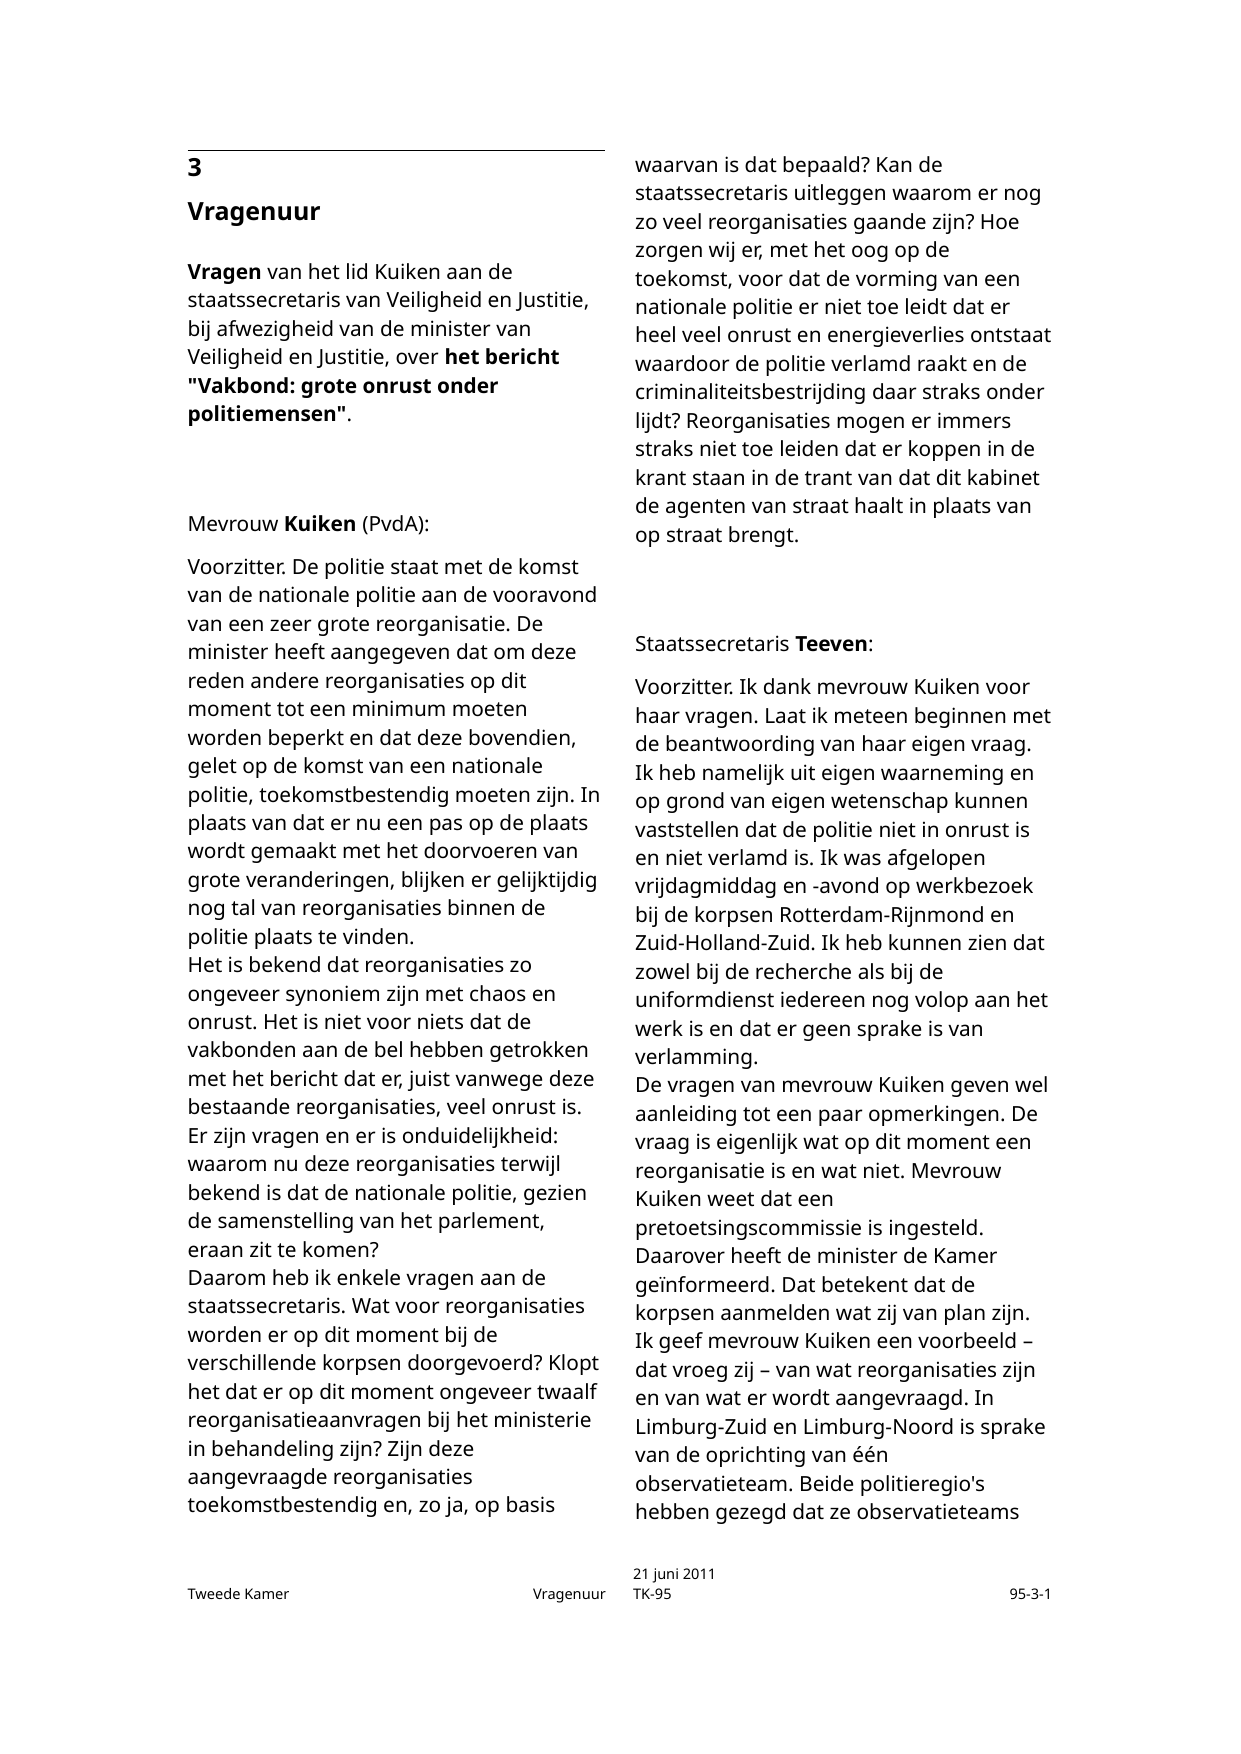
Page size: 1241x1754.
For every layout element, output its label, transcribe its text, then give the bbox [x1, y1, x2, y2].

text  [187, 458, 605, 486]
text De vragen van mevrouw Kuiken geven wel aanleiding tot een paar opmerkingen. De vraag is eigenlijk wat op dit moment een reorganisatie is en wat niet. Mevrouw Kuiken weet dat een pretoetsingscommissie is ingesteld. Daarover heeft de minister de Kamer geïnformeerd. Dat betekent dat de korpsen aanmelden wat zij van plan zijn. Ik geef mevrouw Kuiken een voorbeeld – dat vroeg zij – van wat reorganisaties zijn en van wat er wordt aangevraagd. In Limburg-Zuid en Limburg-Noord is sprake van de oprichting van één observatieteam. Beide politieregio's hebben gezegd dat ze observatieteams [635, 1071, 1053, 1526]
text Daarom heb ik enkele vragen aan de staatssecretaris. Wat voor reorganisaties worden er op dit moment bij de verschillende korpsen doorgevoerd? Klopt het dat er op dit moment ongeveer twaalf reorganisatieaanvragen bij het ministerie in behandeling zijn? Zijn deze aangevraagde reorganisaties toekomstbestendig en, zo ja, op basis [187, 1263, 605, 1519]
text Mevrouw Kuiken (PvdA): [187, 509, 605, 537]
text Het is bekend dat reorganisaties zo ongeveer synoniem zijn met chaos en onrust. Het is niet voor niets dat de vakbonden aan de bel hebben getrokken met het bericht dat er, juist vanwege deze bestaande reorganisaties, veel onrust is. Er zijn vragen en er is onduidelijkheid: waarom nu deze reorganisaties terwijl bekend is dat de nationale politie, gezien de samenstelling van het parlement, eraan zit te komen? [187, 950, 605, 1263]
text  [635, 578, 1053, 607]
text Staatssecretaris Teeven: [635, 629, 1053, 657]
text Voorzitter. De politie staat met de komst van de nationale politie aan de vooravond van een zeer grote reorganisatie. De minister heeft aangegeven dat om deze reden andere reorganisaties op dit moment tot een minimum moeten worden beperkt en dat deze bovendien, gelet op de komst van een nationale politie, toekomstbestendig moeten zijn. In plaats van dat er nu een pas op de plaats wordt gemaakt met het doorvoeren van grote veranderingen, blijken er gelijktijdig nog tal van reorganisaties binnen de politie plaats te vinden. [187, 552, 605, 950]
text 3 [187, 151, 605, 184]
text Voorzitter. Ik dank mevrouw Kuiken voor haar vragen. Laat ik meteen beginnen met de beantwoording van haar eigen vraag. Ik heb namelijk uit eigen waarneming en op grond van eigen wetenschap kunnen vaststellen dat de politie niet in onrust is en niet verlamd is. Ik was afgelopen vrijdagmiddag en -avond op werkbezoek bij de korpsen Rotterdam-Rijnmond en Zuid-Holland-Zuid. Ik heb kunnen zien dat zowel bij de recherche als bij de uniformdienst iedereen nog volop aan het werk is en dat er geen sprake is van verlamming. [635, 672, 1053, 1071]
text Vragenuur [187, 193, 605, 227]
text Vragen van het lid Kuiken aan de staatssecretaris van Veiligheid en Justitie, bij afwezigheid van de minister van Veiligheid en Justitie, over het bericht "Vakbond: grote onrust onder politiemensen". [187, 257, 605, 428]
text waarvan is dat bepaald? Kan de staatssecretaris uitleggen waarom er nog zo veel reorganisaties gaande zijn? Hoe zorgen wij er, met het oog op de toekomst, voor dat de vorming van een nationale politie er niet toe leidt dat er heel veel onrust en energieverlies ontstaat waardoor de politie verlamd raakt en de criminaliteitsbestrijding daar straks onder lijdt? Reorganisaties mogen er immers straks niet toe leiden dat er koppen in de krant staan in de trant van dat dit kabinet de agenten van straat haalt in plaats van op straat brengt. [635, 150, 1053, 548]
